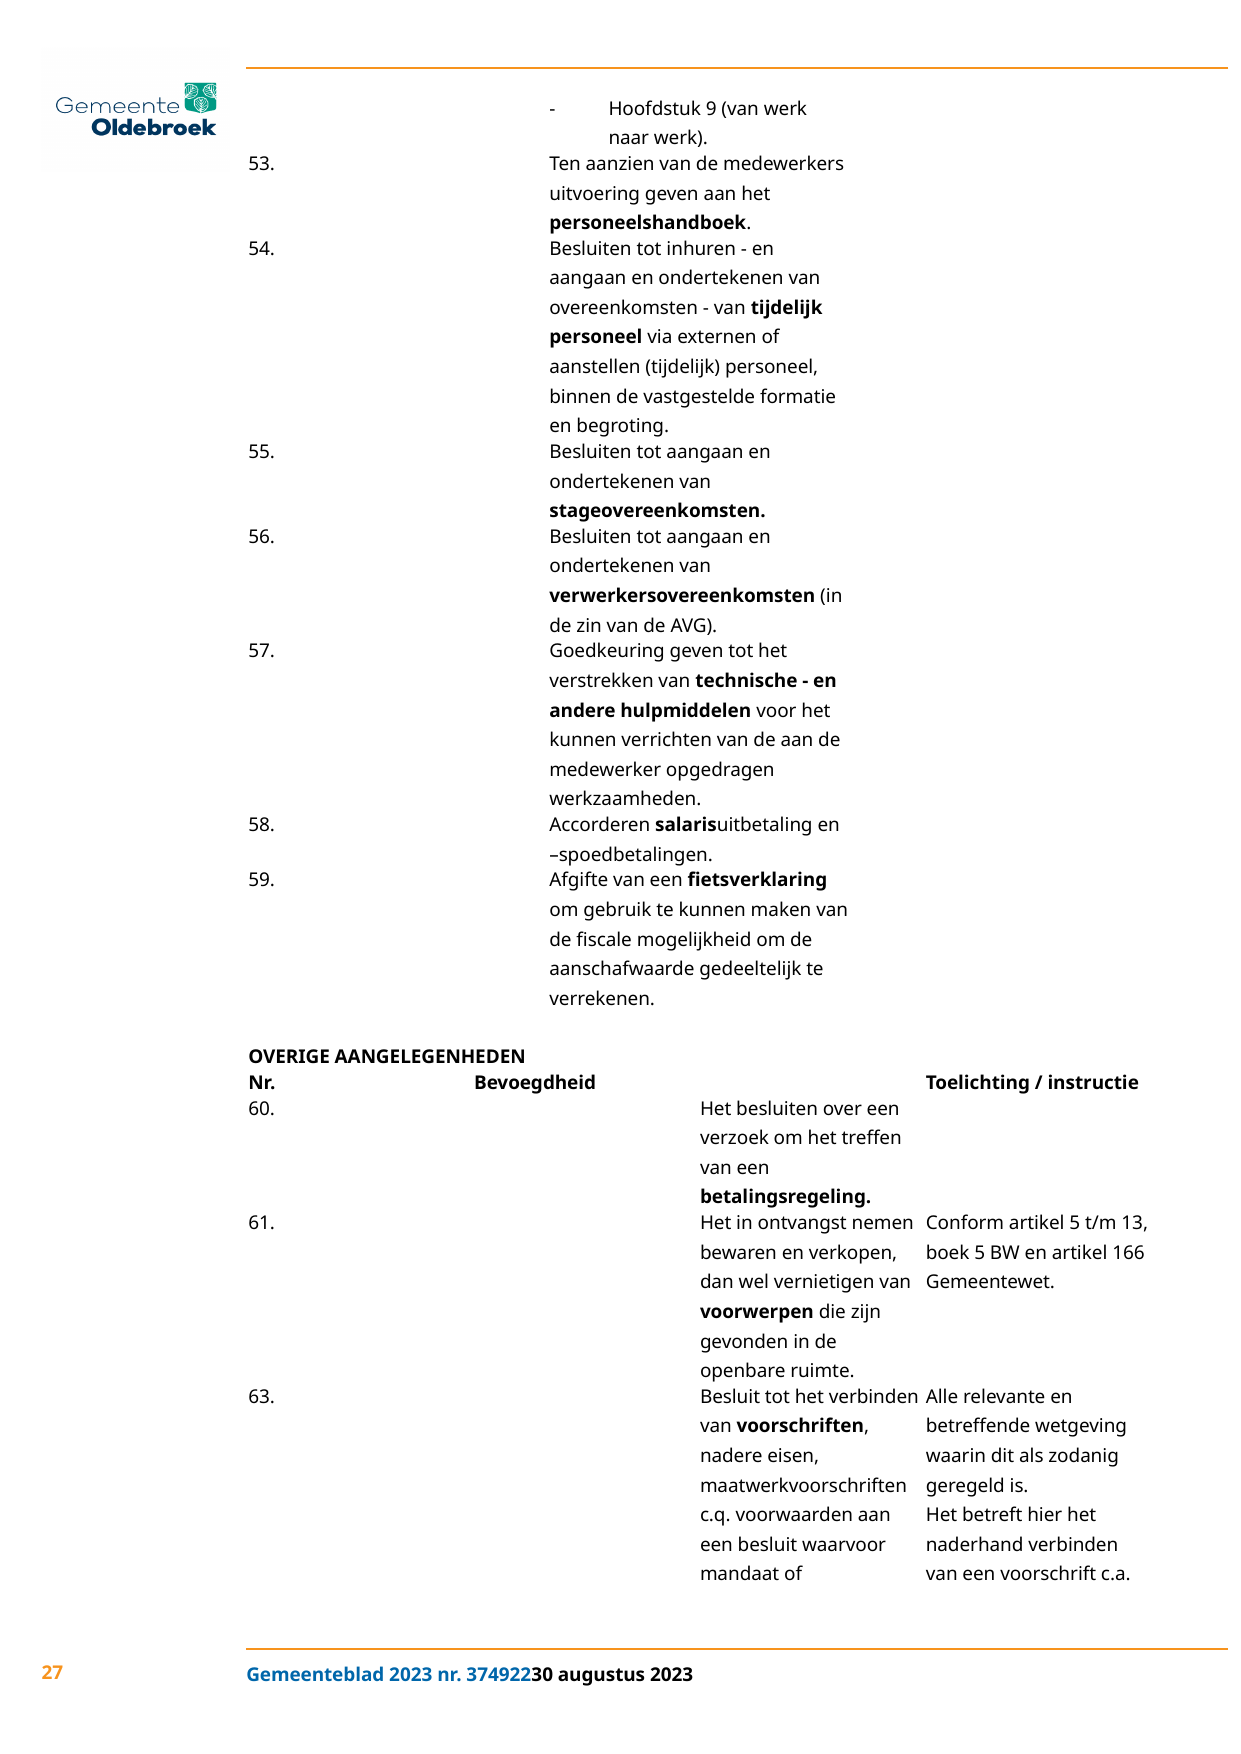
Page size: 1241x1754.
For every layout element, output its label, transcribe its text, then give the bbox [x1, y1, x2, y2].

table_cell [926, 1095, 1152, 1209]
table_cell [248, 1095, 700, 1209]
table_cell Nr. [248, 1069, 474, 1095]
table_cell [248, 95, 549, 150]
table_cell [850, 523, 1152, 638]
table_cell Conform artikel 5 t/m 13, boek 5 BW en artikel 166 Gemeentewet. [926, 1210, 1152, 1383]
table_cell [248, 638, 549, 811]
picture [41, 47, 231, 172]
table_cell [850, 811, 1152, 867]
table_cell [248, 523, 549, 638]
table_cell [850, 235, 1152, 438]
table_cell [850, 95, 1152, 150]
table_cell Toelichting / instructie [926, 1069, 1152, 1095]
table_cell Afgifte van een fietsverklaring om gebruik te kunnen maken van de fiscale mogelijkheid om de aanschafwaarde gedeeltelijk te verrekenen. [549, 867, 850, 1011]
table_cell [248, 1383, 700, 1586]
table_cell Het in ontvangst nemen bewaren en verkopen, dan wel vernietigen van voorwerpen die zijn gevonden in de openbare ruimte. [700, 1210, 926, 1383]
table_cell [850, 438, 1152, 523]
table_cell [850, 150, 1152, 235]
table_cell Besluiten tot aangaan en ondertekenen van stageovereenkomsten. [549, 438, 850, 523]
table_cell Bevoegdheid [474, 1069, 926, 1095]
table_cell [248, 438, 549, 523]
table_cell Accorderen salarisuitbetaling en –spoedbetalingen. [549, 811, 850, 867]
table_cell Hoofdstuk 9 (van werk naar werk). [549, 95, 850, 150]
table_cell [248, 867, 549, 1011]
table_cell Besluit tot het verbinden van voorschriften, nadere eisen, maatwerkvoorschriften c.q. voorwaarden aan een besluit waarvoor mandaat of [700, 1383, 926, 1586]
table_cell [850, 867, 1152, 1011]
table_cell [248, 811, 549, 867]
table_cell Het besluiten over een verzoek om het treffen van een betalingsregeling. [700, 1095, 926, 1209]
table_cell Alle relevante en betreffende wetgeving waarin dit als zodanig geregeld is. Het betreft hier het naderhand verbinden van een voorschrift c.a. [926, 1383, 1152, 1586]
table_cell [850, 638, 1152, 811]
table_cell Besluiten tot aangaan en ondertekenen van verwerkersovereenkomsten (in de zin van de AVG). [549, 523, 850, 638]
table_cell [248, 235, 549, 438]
table_cell Goedkeuring geven tot het verstrekken van technische - en andere hulpmiddelen voor het kunnen verrichten van de aan de medewerker opgedragen werkzaamheden. [549, 638, 850, 811]
table_cell Besluiten tot inhuren - en aangaan en ondertekenen van overeenkomsten - van tijdelijk personeel via externen of aanstellen (tijdelijk) personeel, binnen de vastgestelde formatie en begroting. [549, 235, 850, 438]
table_header OVERIGE AANGELEGENHEDEN [248, 1044, 1152, 1069]
table_cell [248, 1210, 700, 1383]
table_cell Ten aanzien van de medewerkers uitvoering geven aan het personeelshandboek. [549, 150, 850, 235]
table_cell [248, 150, 549, 235]
